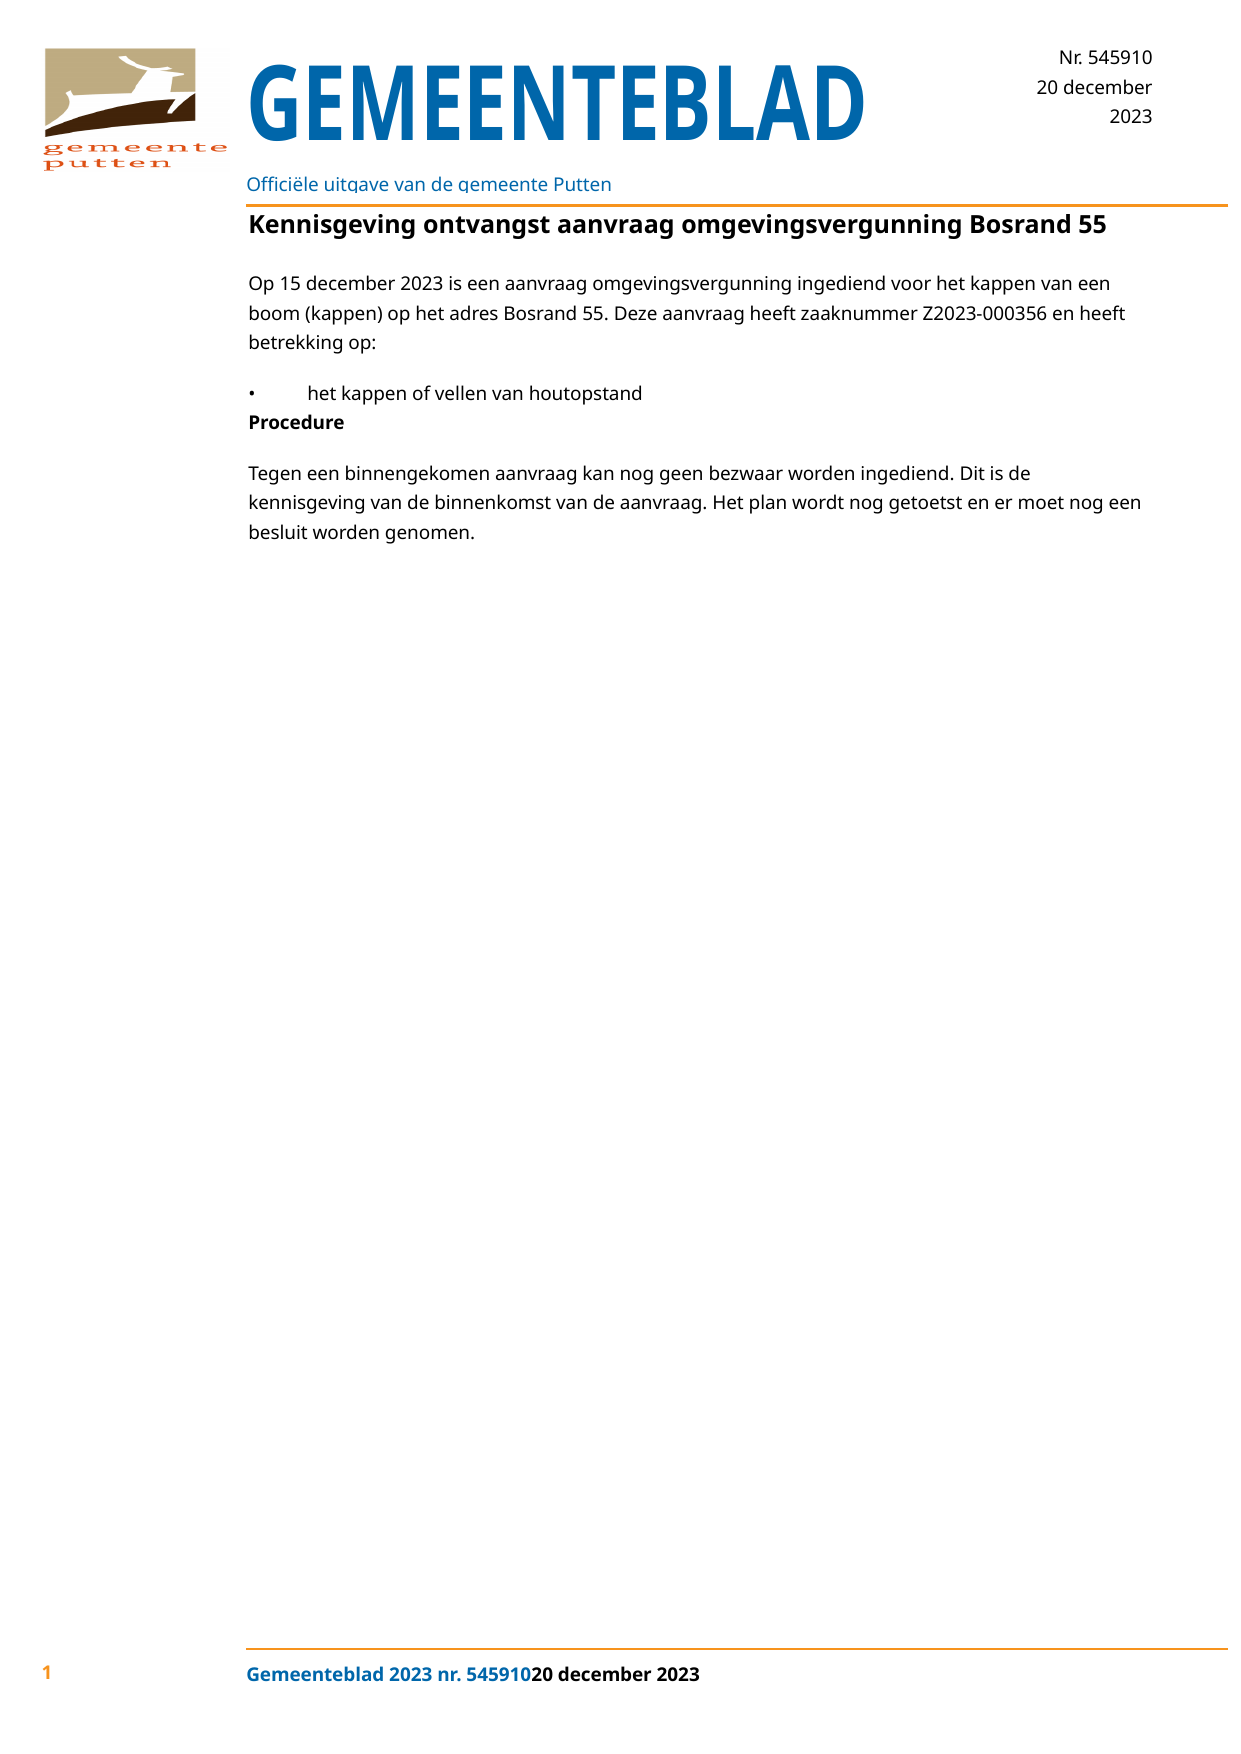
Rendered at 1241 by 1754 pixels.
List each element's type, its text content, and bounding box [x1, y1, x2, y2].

text Kennisgeving ontvangst aanvraag omgevingsvergunning Bosrand 55 [248, 207, 1152, 241]
list het kappen of vellen van houtopstand [248, 380, 1152, 406]
text Op 15 december 2023 is een aanvraag omgevingsvergunning ingediend voor het kappen van een boom (kappen) op het adres Bosrand 55. Deze aanvraag heeft zaaknummer Z2023-000356 en heeft betrekking op: [248, 270, 1152, 355]
text Tegen een binnengekomen aanvraag kan nog geen bezwaar worden ingediend. Dit is de kennisgeving van de binnenkomst van de aanvraag. Het plan wordt nog getoetst en er moet nog een besluit worden genomen. [248, 460, 1152, 545]
text Procedure [248, 409, 1152, 435]
picture [41, 47, 231, 172]
